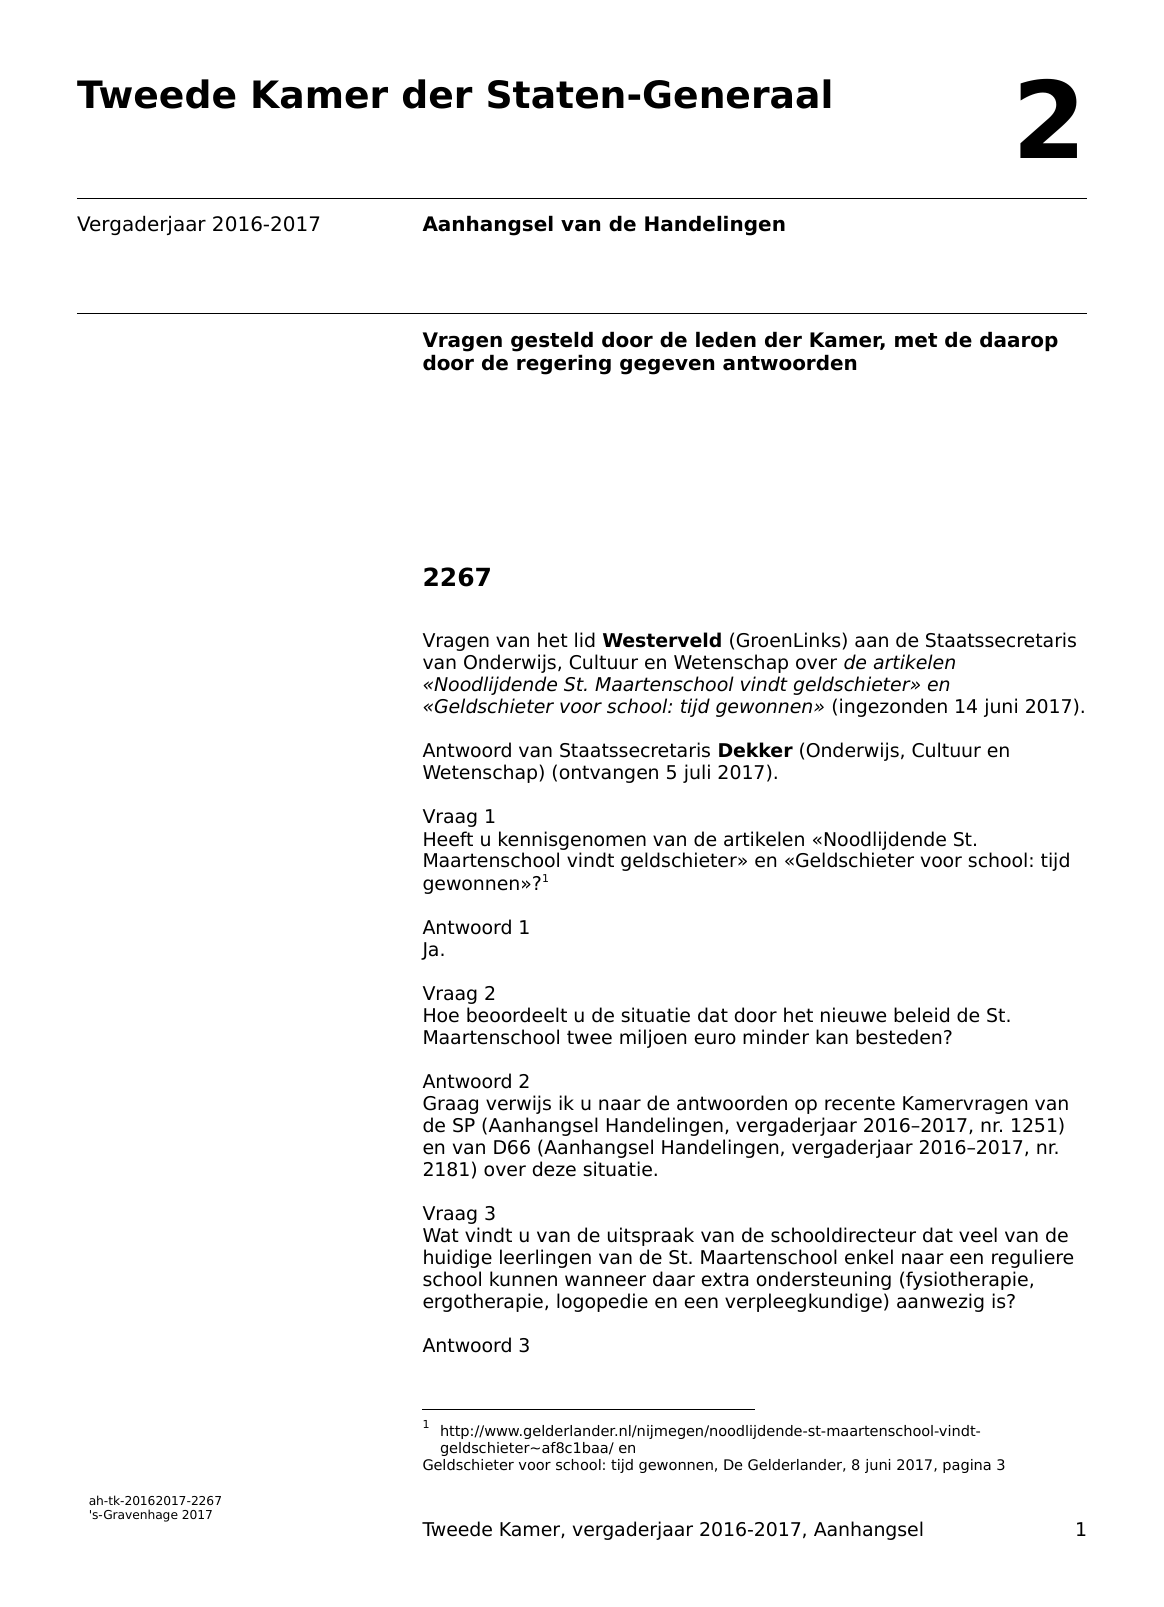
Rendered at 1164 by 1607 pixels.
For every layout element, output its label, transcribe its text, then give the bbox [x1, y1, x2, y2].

text Geldschieter voor school: tijd gewonnen, De Gelderlander, 8 juni 2017, pagina 3 [422, 1457, 1087, 1474]
text Antwoord 1 [422, 917, 1087, 938]
text Antwoord 3 [422, 1335, 1087, 1357]
table_header Tweede Kamer der Staten-Generaal [77, 59, 886, 198]
table_cell [77, 314, 422, 375]
text Antwoord van Staatssecretaris Dekker (Onderwijs, Cultuur en Wetenschap) (ontvangen 5 juli 2017). [422, 740, 1087, 784]
text Vragen van het lid Westerveld (GroenLinks) aan de Staatssecretaris van Onderwijs, Cultuur en Wetenschap over de artikelen «Noodlijdende St. Maartenschool vindt geldschieter» en «Geldschieter voor school: tijd gewonnen» (ingezonden 14 juni 2017). [422, 630, 1087, 718]
text Graag verwijs ik u naar de antwoorden op recente Kamervragen van de SP (Aanhangsel Handelingen, vergaderjaar 2016–2017, nr. 1251) en van D66 (Aanhangsel Handelingen, vergaderjaar 2016–2017, nr. 2181) over deze situatie. [422, 1093, 1087, 1181]
text Ja. [422, 938, 1087, 961]
text Heeft u kennisgenomen van de artikelen «Noodlijdende St. Maartenschool vindt geldschieter» en «Geldschieter voor school: tijd gewonnen»? [422, 828, 1087, 894]
text 2267 [422, 563, 1087, 592]
text Antwoord 2 [422, 1071, 1087, 1093]
text Vraag 2 [422, 983, 1087, 1005]
text Vraag 3 [422, 1203, 1087, 1225]
text 's-Gravenhage 2017 [88, 1508, 323, 1522]
table_header 2 [886, 59, 1087, 198]
table_cell Vragen gesteld door de leden der Kamer, met de daarop door de regering gegeven antwoorden [422, 314, 1087, 375]
table_cell Aanhangsel van de Handelingen [422, 199, 1087, 313]
text http://www.gelderlander.nl/nijmegen/noodlijdende-st-maartenschool-vindt-geldschieter~af8c1baa/ en [422, 1418, 1087, 1457]
text ah-tk-20162017-2267 [88, 1494, 323, 1508]
text Wat vindt u van de uitspraak van de schooldirecteur dat veel van de huidige leerlingen van de St. Maartenschool enkel naar een reguliere school kunnen wanneer daar extra ondersteuning (fysiotherapie, ergotherapie, logopedie en een verpleegkundige) aanwezig is? [422, 1225, 1087, 1313]
table_cell Vergaderjaar 2016-2017 [77, 199, 422, 313]
text Hoe beoordeelt u de situatie dat door het nieuwe beleid de St. Maartenschool twee miljoen euro minder kan besteden? [422, 1005, 1087, 1049]
text Vraag 1 [422, 806, 1087, 828]
